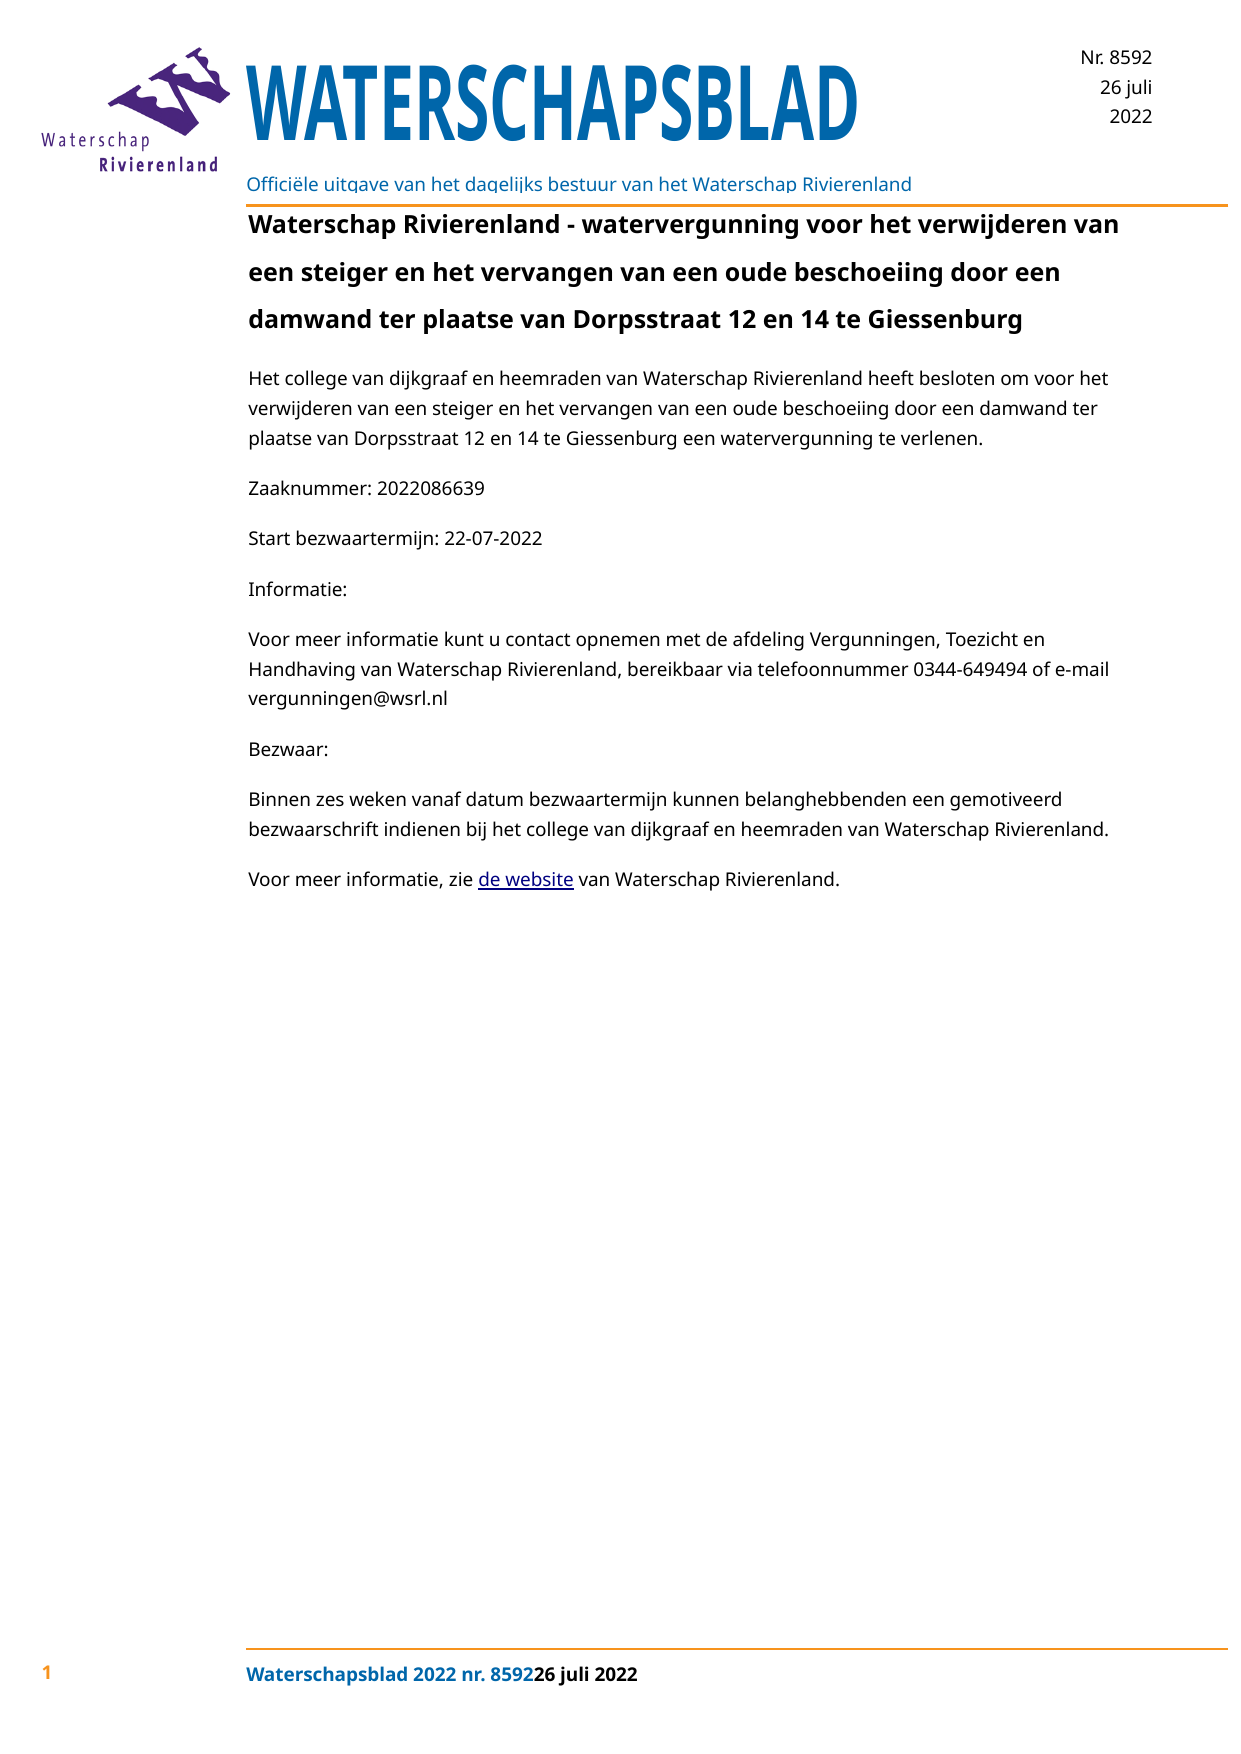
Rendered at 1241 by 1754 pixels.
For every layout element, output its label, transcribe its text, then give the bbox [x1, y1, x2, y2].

text Start bezwaartermijn: 22-07-2022 [248, 526, 1152, 551]
picture [41, 47, 231, 172]
text Het college van dijkgraaf en heemraden van Waterschap Rivierenland heeft besloten om voor het verwijderen van een steiger en het vervangen van een oude beschoeiing door een damwand ter plaatse van Dorpsstraat 12 en 14 te Giessenburg een watervergunning te verlenen. [248, 366, 1152, 450]
text Voor meer informatie, zie de website van Waterschap Rivierenland. [248, 866, 1152, 892]
text Informatie: [248, 576, 1152, 602]
text Bezwaar: [248, 736, 1152, 762]
text Zaaknummer: 2022086639 [248, 475, 1152, 501]
text Binnen zes weken vanaf datum bezwaartermijn kunnen belanghebbenden een gemotiveerd bezwaarschrift indienen bij het college van dijkgraaf en heemraden van Waterschap Rivierenland. [248, 786, 1152, 842]
text Voor meer informatie kunt u contact opnemen met de afdeling Vergunningen, Toezicht en Handhaving van Waterschap Rivierenland, bereikbaar via telefoonnummer 0344-649494 of e-mail vergunningen@wsrl.nl [248, 626, 1152, 711]
text Waterschap Rivierenland - watervergunning voor het verwijderen van een steiger en het vervangen van een oude beschoeiing door een damwand ter plaatse van Dorpsstraat 12 en 14 te Giessenburg [248, 207, 1152, 336]
